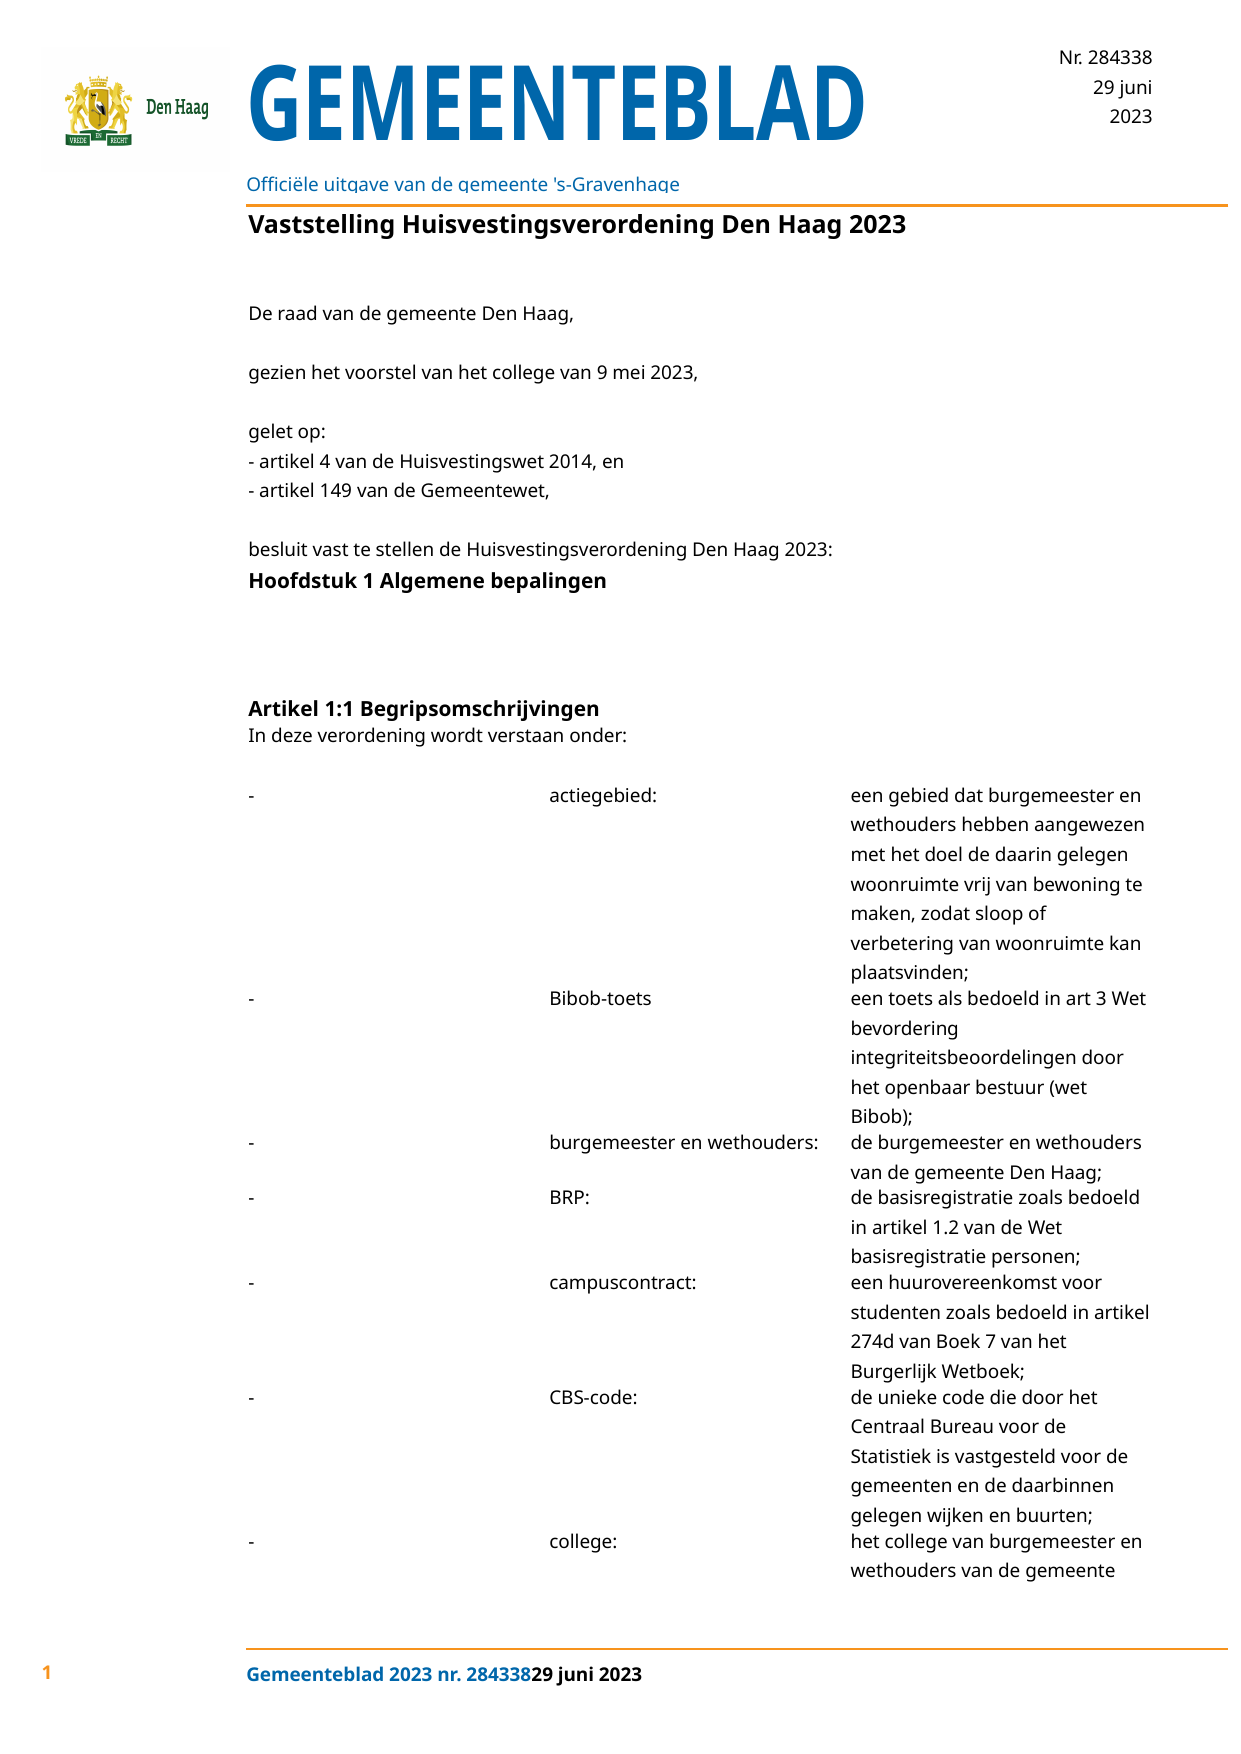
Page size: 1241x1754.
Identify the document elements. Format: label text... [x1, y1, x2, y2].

text Vaststelling Huisvestingsverordening Den Haag 2023 [248, 207, 1152, 241]
text gelet op: [248, 418, 1152, 444]
text besluit vast te stellen de Huisvestingsverordening Den Haag 2023: [248, 537, 1152, 562]
table_cell BRP: [549, 1185, 850, 1269]
table_header een gebied dat burgemeester en wethouders hebben aangewezen met het doel de daarin gelegen woonruimte vrij van bewoning te maken, zodat sloop of verbetering van woonruimte kan plaatsvinden; [850, 782, 1152, 985]
picture [41, 47, 231, 172]
table_cell - [248, 1129, 549, 1184]
text Artikel 1:1 Begripsomschrijvingen [248, 694, 1152, 723]
text gezien het voorstel van het college van 9 mei 2023, [248, 359, 1152, 385]
table_cell CBS-code: [549, 1384, 850, 1528]
text - artikel 149 van de Gemeentewet, [248, 477, 1152, 503]
table_cell burgemeester en wethouders: [549, 1129, 850, 1184]
table_cell het college van burgemeester en wethouders van de gemeente [850, 1528, 1152, 1583]
table_cell Bibob-toets [549, 985, 850, 1129]
table_cell campuscontract: [549, 1270, 850, 1384]
text In deze verordening wordt verstaan onder: [248, 723, 1152, 748]
text Hoofdstuk 1 Algemene bepalingen [248, 566, 1152, 594]
table_cell - [248, 1270, 549, 1384]
table_cell - [248, 1185, 549, 1269]
table_header - [248, 782, 549, 985]
table_cell een huurovereenkomst voor studenten zoals bedoeld in artikel 274d van Boek 7 van het Burgerlijk Wetboek; [850, 1270, 1152, 1384]
table_cell de burgemeester en wethouders van de gemeente Den Haag; [850, 1129, 1152, 1184]
table_cell een toets als bedoeld in art 3 Wet bevordering integriteitsbeoordelingen door het openbaar bestuur (wet Bibob); [850, 985, 1152, 1129]
table_cell - [248, 1384, 549, 1528]
table_cell - [248, 985, 549, 1129]
table_cell de unieke code die door het Centraal Bureau voor de Statistiek is vastgesteld voor de gemeenten en de daarbinnen gelegen wijken en buurten; [850, 1384, 1152, 1528]
table_cell de basisregistratie zoals bedoeld in artikel 1.2 van de Wet basisregistratie personen; [850, 1185, 1152, 1269]
table_cell - [248, 1528, 549, 1583]
table_header actiegebied: [549, 782, 850, 985]
text De raad van de gemeente Den Haag, [248, 300, 1152, 326]
text - artikel 4 van de Huisvestingswet 2014, en [248, 448, 1152, 473]
table_cell college: [549, 1528, 850, 1583]
